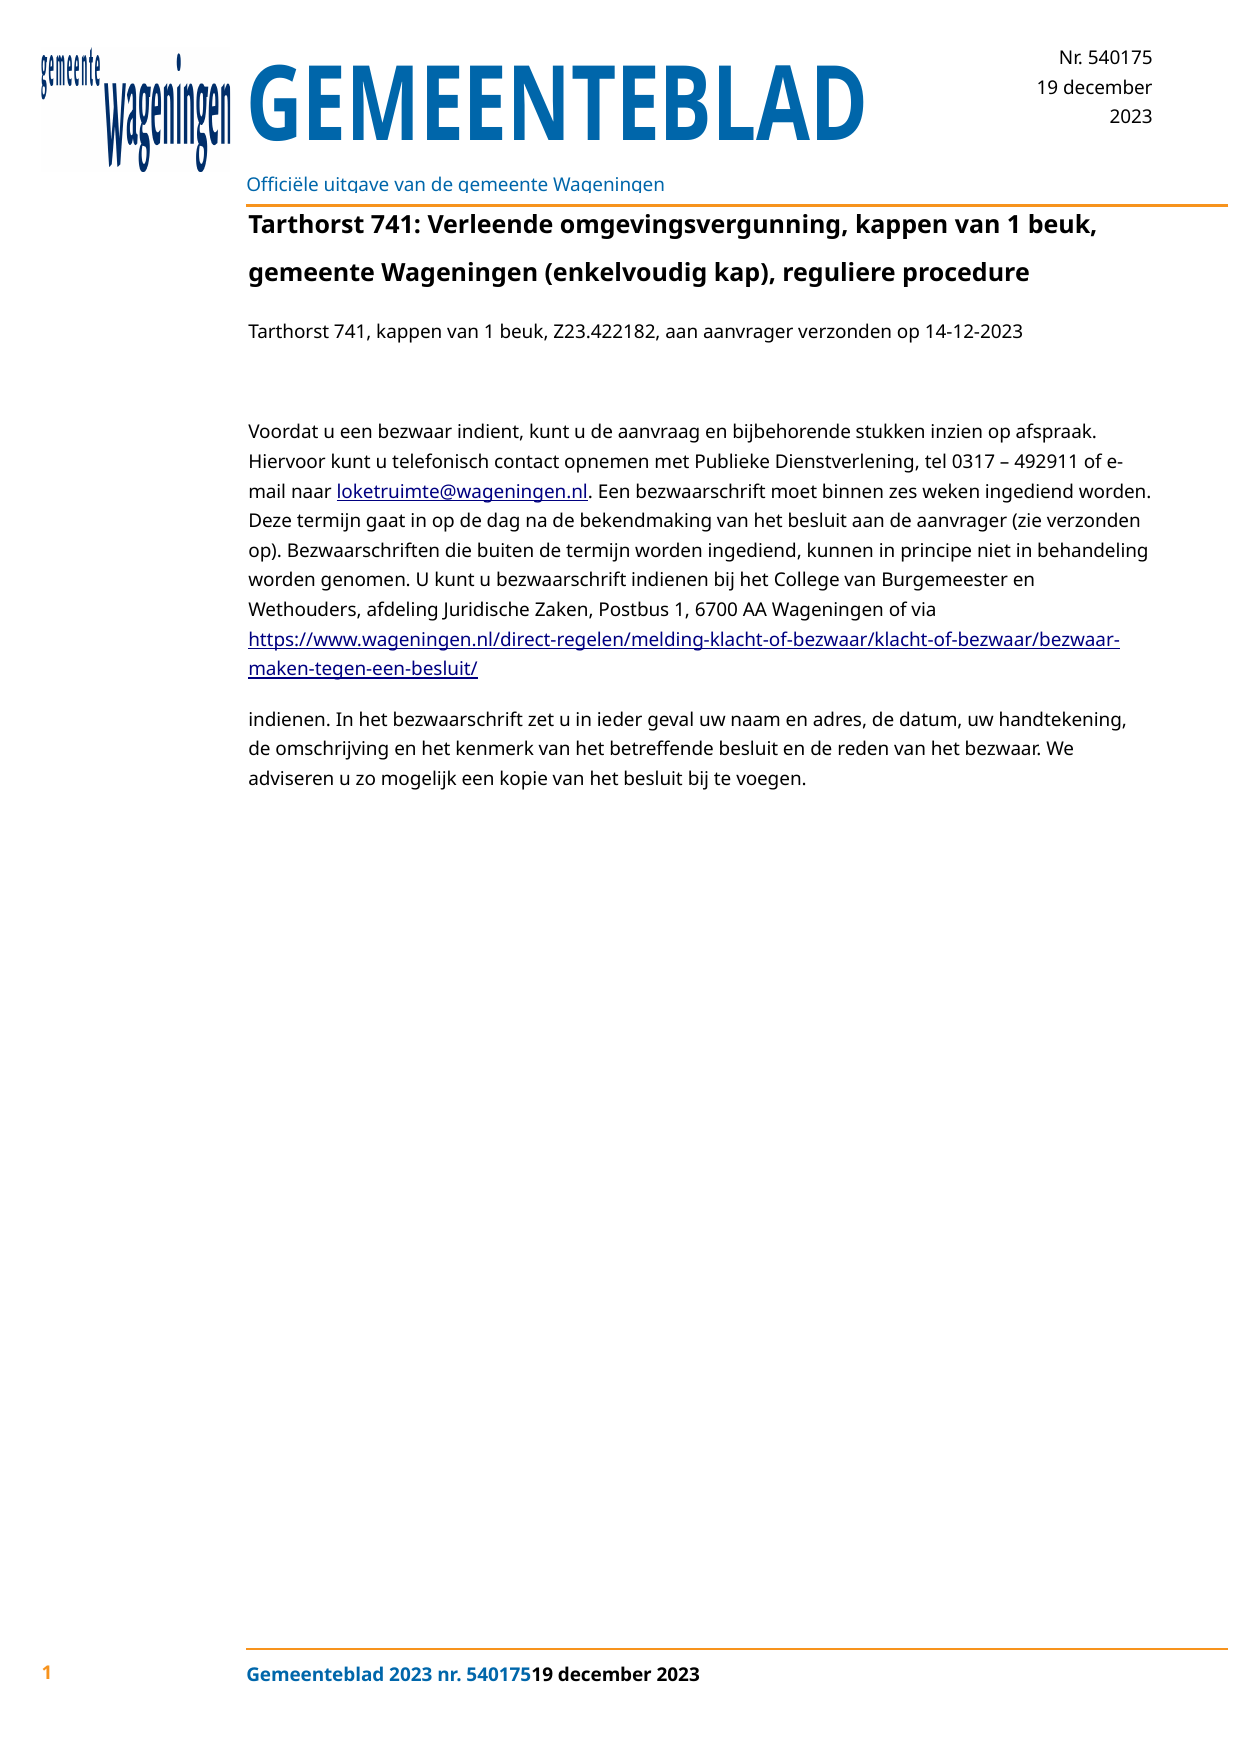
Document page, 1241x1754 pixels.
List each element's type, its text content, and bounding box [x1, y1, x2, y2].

picture [41, 47, 231, 172]
text indienen. In het bezwaarschrift zet u in ieder geval uw naam en adres, de datum, uw handtekening, de omschrijving en het kenmerk van het betreffende besluit en de reden van het bezwaar. We adviseren u zo mogelijk een kopie van het besluit bij te voegen. [248, 706, 1152, 791]
text Voordat u een bezwaar indient, kunt u de aanvraag en bijbehorende stukken inzien op afspraak. Hiervoor kunt u telefonisch contact opnemen met Publieke Dienstverlening, tel 0317 – 492911 of e-mail naar loketruimte@wageningen.nl. Een bezwaarschrift moet binnen zes weken ingediend worden. Deze termijn gaat in op de dag na de bekendmaking van het besluit aan de aanvrager (zie verzonden op). Bezwaarschriften die buiten de termijn worden ingediend, kunnen in principe niet in behandeling worden genomen. U kunt u bezwaarschrift indienen bij het College van Burgemeester en Wethouders, afdeling Juridische Zaken, Postbus 1, 6700 AA Wageningen of via https://www.wageningen.nl/direct-regelen/melding-klacht-of-bezwaar/klacht-of-bezwaar/bezwaar-maken-tegen-een-besluit/ [248, 419, 1152, 681]
text Tarthorst 741, kappen van 1 beuk, Z23.422182, aan aanvrager verzonden op 14-12-2023 [248, 318, 1152, 344]
text Tarthorst 741: Verleende omgevingsvergunning, kappen van 1 beuk, gemeente Wageningen (enkelvoudig kap), reguliere procedure [248, 207, 1152, 288]
